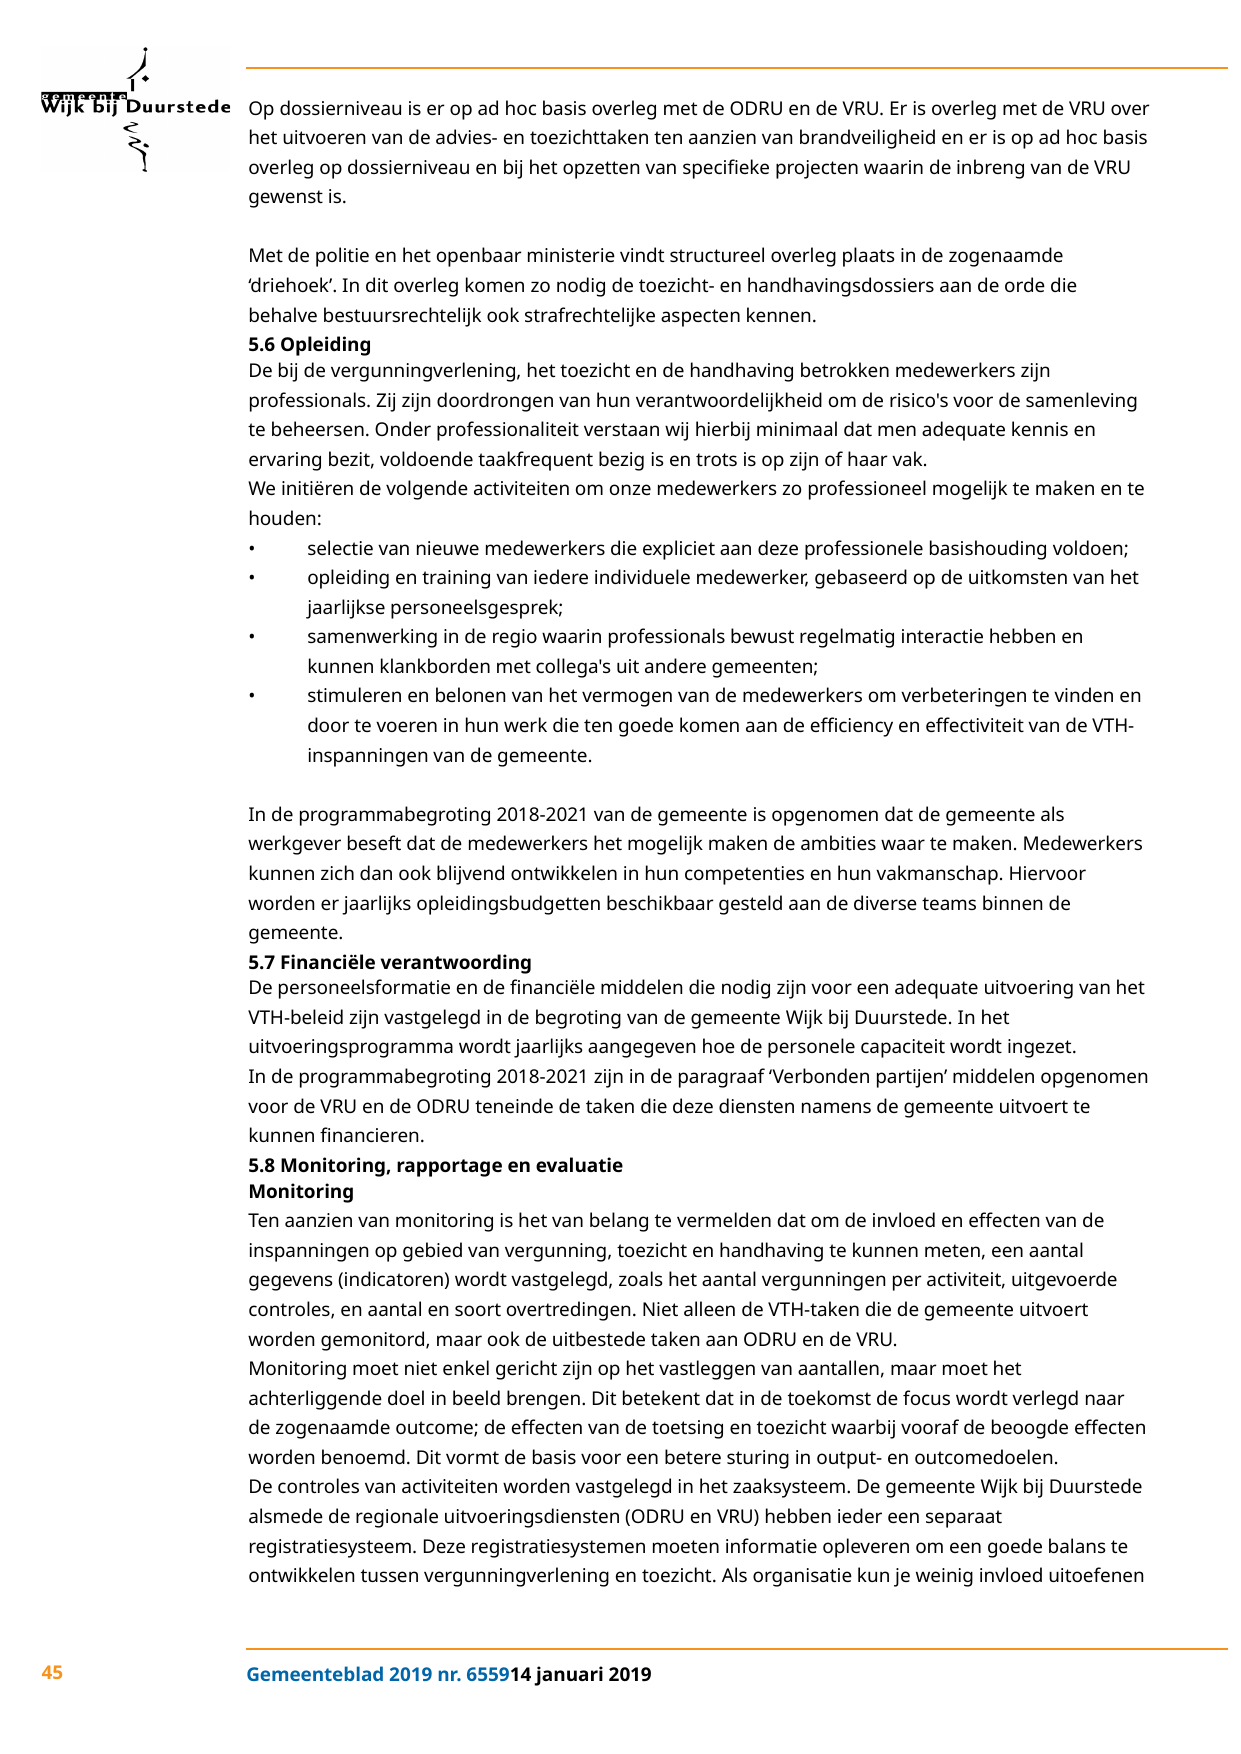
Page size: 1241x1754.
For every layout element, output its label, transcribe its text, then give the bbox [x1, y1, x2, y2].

text Op dossierniveau is er op ad hoc basis overleg met de ODRU en de VRU. Er is overleg met de VRU over het uitvoeren van de advies- en toezichttaken ten aanzien van brandveiligheid en er is op ad hoc basis overleg op dossierniveau en bij het opzetten van specifieke projecten waarin de inbreng van de VRU gewenst is. [248, 95, 1152, 209]
list opleiding en training van iedere individuele medewerker, gebaseerd op de uitkomsten van het jaarlijkse personeelsgesprek; [248, 564, 1152, 619]
picture [41, 47, 231, 172]
list samenwerking in de regio waarin professionals bewust regelmatig interactie hebben en kunnen klankborden met collega's uit andere gemeenten; [248, 623, 1152, 679]
list stimuleren en belonen van het vermogen van de medewerkers om verbeteringen te vinden en door te voeren in hun werk die ten goede komen aan de efficiency en effectiviteit van de VTH-inspanningen van de gemeente. [248, 683, 1152, 767]
text Monitoring moet niet enkel gericht zijn op het vastleggen van aantallen, maar moet het achterliggende doel in beeld brengen. Dit betekent dat in de toekomst de focus wordt verlegd naar de zogenaamde outcome; de effecten van de toetsing en toezicht waarbij vooraf de beoogde effecten worden benoemd. Dit vormt de basis voor een betere sturing in output- en outcomedoelen. [248, 1355, 1152, 1470]
text De bij de vergunningverlening, het toezicht en de handhaving betrokken medewerkers zijn professionals. Zij zijn doordrongen van hun verantwoordelijkheid om de risico's voor de samenleving te beheersen. Onder professionaliteit verstaan wij hierbij minimaal dat men adequate kennis en ervaring bezit, voldoende taakfrequent bezig is en trots is op zijn of haar vak. [248, 357, 1152, 472]
text In de programmabegroting 2018-2021 van de gemeente is opgenomen dat de gemeente als werkgever beseft dat de medewerkers het mogelijk maken de ambities waar te maken. Medewerkers kunnen zich dan ook blijvend ontwikkelen in hun competenties en hun vakmanschap. Hiervoor worden er jaarlijks opleidingsbudgetten beschikbaar gesteld aan de diverse teams binnen de gemeente. [248, 801, 1152, 945]
text We initiëren de volgende activiteiten om onze medewerkers zo professioneel mogelijk te maken en te houden: [248, 476, 1152, 531]
text Ten aanzien van monitoring is het van belang te vermelden dat om de invloed en effecten van de inspanningen op gebied van vergunning, toezicht en handhaving te kunnen meten, een aantal gegevens (indicatoren) wordt vastgelegd, zoals het aantal vergunningen per activiteit, uitgevoerde controles, en aantal en soort overtredingen. Niet alleen de VTH-taken die de gemeente uitvoert worden gemonitord, maar ook de uitbestede taken aan ODRU en de VRU. [248, 1207, 1152, 1351]
list selectie van nieuwe medewerkers die expliciet aan deze professionele basishouding voldoen; [248, 535, 1152, 560]
text In de programmabegroting 2018-2021 zijn in de paragraaf ‘Verbonden partijen’ middelen opgenomen voor de VRU en de ODRU teneinde de taken die deze diensten namens de gemeente uitvoert te kunnen financieren. [248, 1063, 1152, 1148]
text 5.6 Opleiding [248, 331, 1152, 357]
text 5.7 Financiële verantwoording [248, 949, 1152, 974]
text De personeelsformatie en de financiële middelen die nodig zijn voor een adequate uitvoering van het VTH-beleid zijn vastgelegd in de begroting van de gemeente Wijk bij Duurstede. In het uitvoeringsprogramma wordt jaarlijks aangegeven hoe de personele capaciteit wordt ingezet. [248, 974, 1152, 1059]
text De controles van activiteiten worden vastgelegd in het zaaksysteem. De gemeente Wijk bij Duurstede alsmede de regionale uitvoeringsdiensten (ODRU en VRU) hebben ieder een separaat registratiesysteem. Deze registratiesystemen moeten informatie opleveren om een goede balans te ontwikkelen tussen vergunningverlening en toezicht. Als organisatie kun je weinig invloed uitoefenen [248, 1474, 1152, 1588]
text Met de politie en het openbaar ministerie vindt structureel overleg plaats in de zogenaamde ‘driehoek’. In dit overleg komen zo nodig de toezicht- en handhavingsdossiers aan de orde die behalve bestuursrechtelijk ook strafrechtelijke aspecten kennen. [248, 243, 1152, 328]
text Monitoring [248, 1178, 1152, 1203]
text 5.8 Monitoring, rapportage en evaluatie [248, 1152, 1152, 1178]
